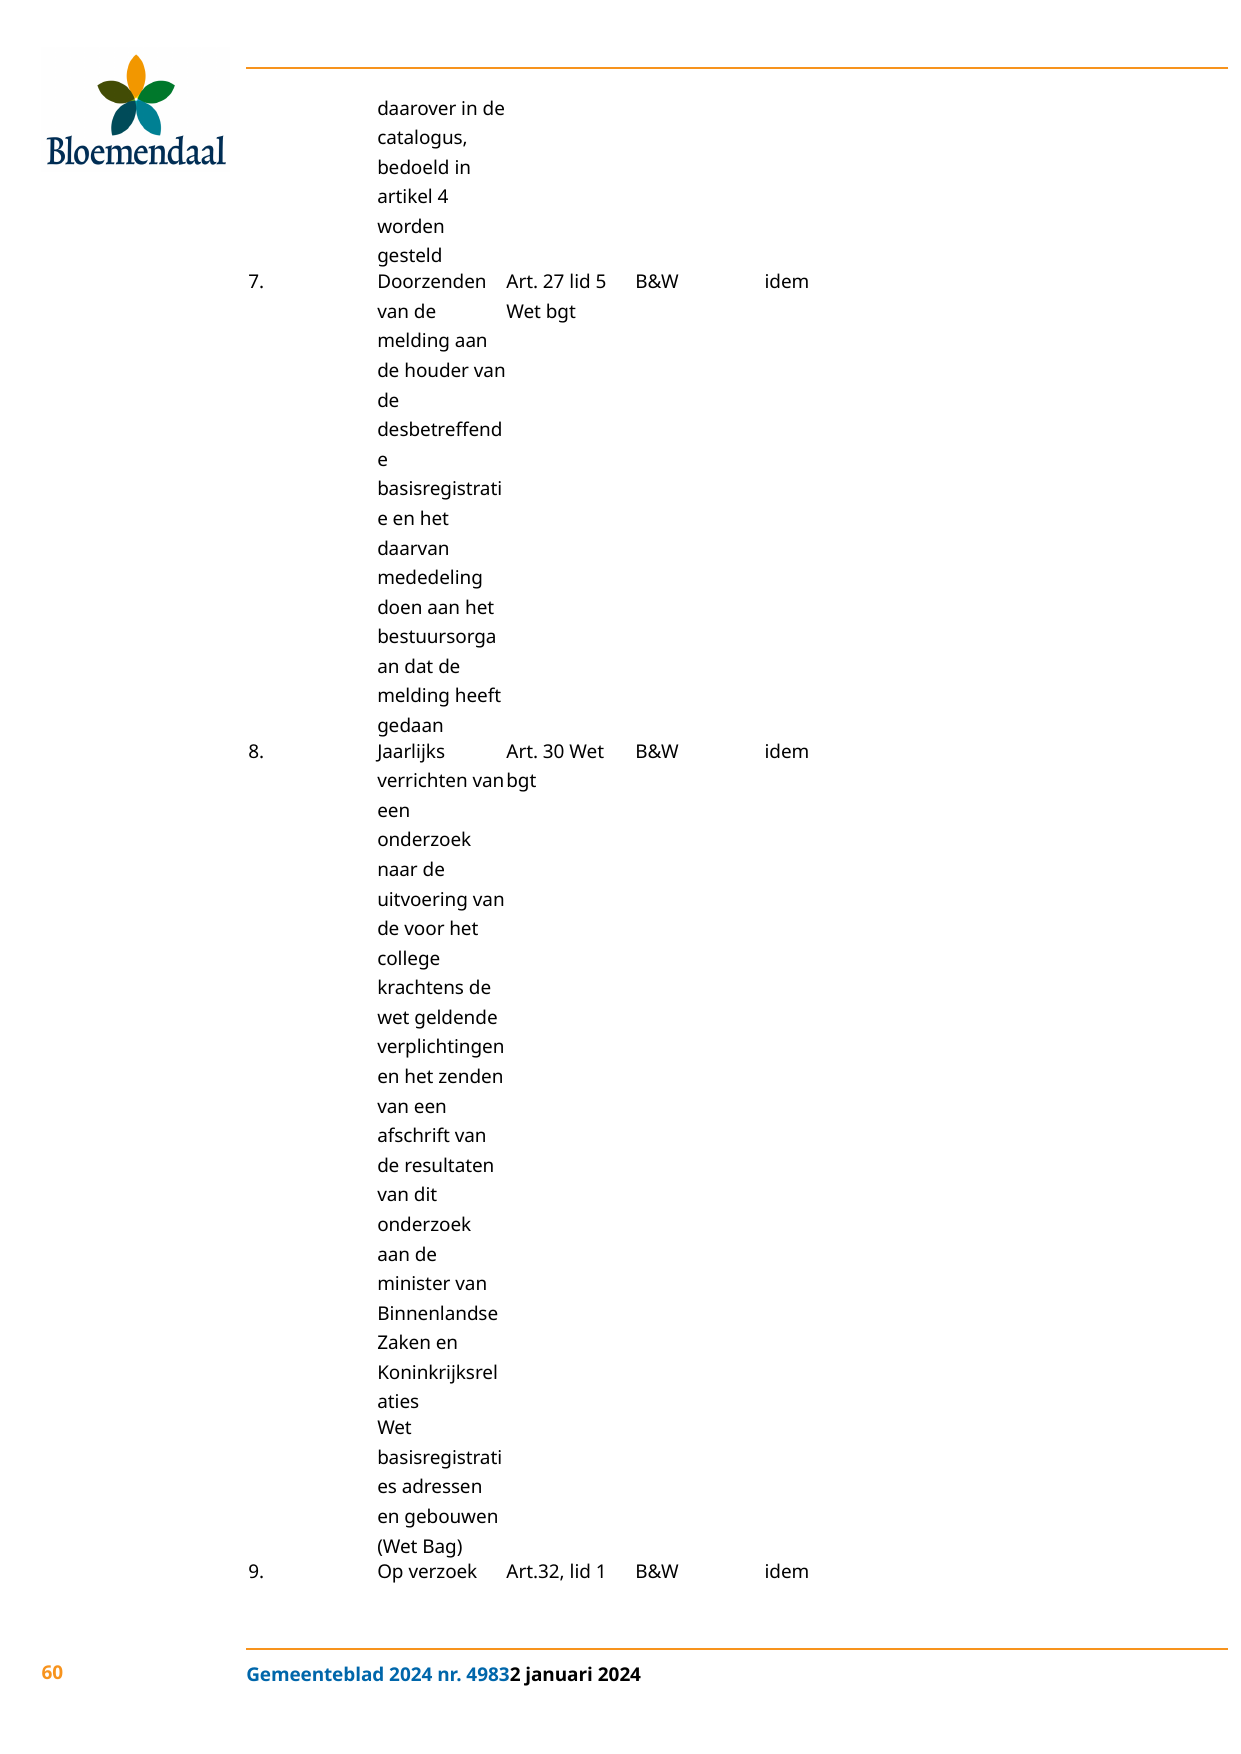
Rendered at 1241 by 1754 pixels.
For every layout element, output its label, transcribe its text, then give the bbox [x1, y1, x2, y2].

table_cell idem [764, 269, 893, 738]
table_cell [894, 1559, 1022, 1584]
table_cell 7. [248, 269, 377, 738]
table_cell Op verzoek [377, 1559, 506, 1584]
table_cell [506, 1415, 635, 1558]
table_cell [635, 1415, 764, 1558]
table_cell idem [764, 1559, 893, 1584]
table_cell Art. 30 Wet bgt [506, 738, 635, 1414]
table_cell idem [764, 738, 893, 1414]
table_cell [894, 1415, 1022, 1558]
table_cell 8. [248, 738, 377, 1414]
table_cell daarover in de catalogus, bedoeld in artikel 4 worden gesteld [377, 95, 506, 268]
table_cell Jaarlijks verrichten van een onderzoek naar de uitvoering van de voor het college krachtens de wet geldende verplichtingen en het zenden van een afschrift van de resultaten van dit onderzoek aan de minister van Binnenlandse Zaken en Koninkrijksrelaties [377, 738, 506, 1414]
table_cell [506, 95, 635, 268]
table_cell B&W [635, 738, 764, 1414]
table_cell Doorzenden van de melding aan de houder van de desbetreffende basisregistratie en het daarvan mededeling doen aan het bestuursorgaan dat de melding heeft gedaan [377, 269, 506, 738]
table_cell B&W [635, 269, 764, 738]
table_cell Wet basisregistraties adressen en gebouwen (Wet Bag) [377, 1415, 506, 1558]
table_cell [894, 269, 1022, 738]
table_cell [894, 738, 1022, 1414]
picture [41, 47, 231, 172]
table_cell [764, 1415, 893, 1558]
table_cell [248, 1415, 377, 1558]
table_cell [764, 95, 893, 268]
table_cell [894, 95, 1022, 268]
table_cell [248, 95, 377, 268]
table_cell Art.32, lid 1 [506, 1559, 635, 1584]
table_cell 9. [248, 1559, 377, 1584]
table_cell B&W [635, 1559, 764, 1584]
table_cell [635, 95, 764, 268]
table_cell Art. 27 lid 5 Wet bgt [506, 269, 635, 738]
